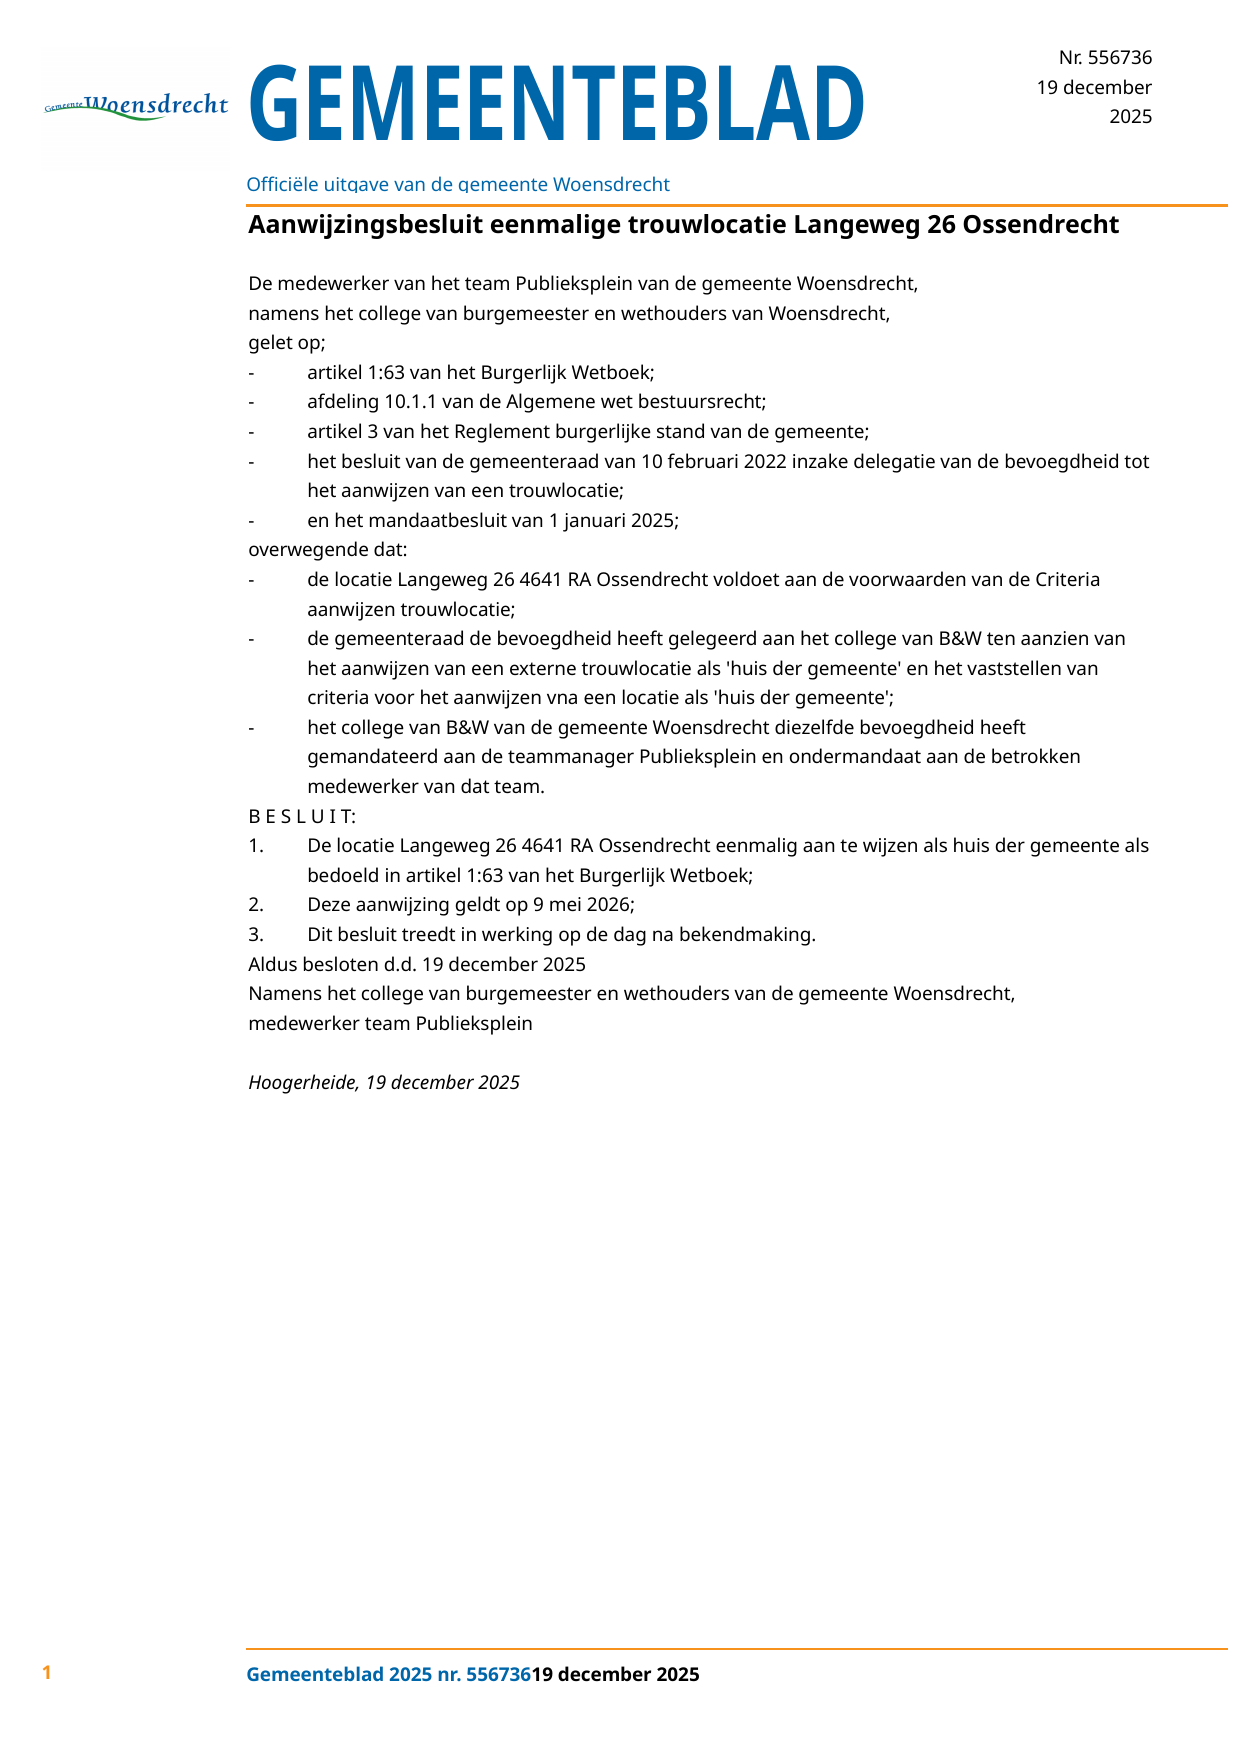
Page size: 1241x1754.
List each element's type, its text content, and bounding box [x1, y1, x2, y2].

text medewerker team Publieksplein [248, 1010, 1152, 1036]
list artikel 3 van het Reglement burgerlijke stand van de gemeente; [248, 418, 1152, 444]
text Namens het college van burgemeester en wethouders van de gemeente Woensdrecht, [248, 980, 1152, 1006]
list het college van B&W van de gemeente Woensdrecht diezelfde bevoegdheid heeft gemandateerd aan de teammanager Publieksplein en ondermandaat aan de betrokken medewerker van dat team. [248, 714, 1152, 799]
list Deze aanwijzing geldt op 9 mei 2026; [248, 892, 1152, 917]
list afdeling 10.1.1 van de Algemene wet bestuursrecht; [248, 389, 1152, 414]
text De medewerker van het team Publieksplein van de gemeente Woensdrecht, [248, 270, 1152, 296]
text Hoogerheide, 19 december 2025 [248, 1069, 1152, 1095]
list De locatie Langeweg 26 4641 RA Ossendrecht eenmalig aan te wijzen als huis der gemeente als bedoeld in artikel 1:63 van het Burgerlijk Wetboek; [248, 832, 1152, 888]
list de locatie Langeweg 26 4641 RA Ossendrecht voldoet aan de voorwaarden van de Criteria aanwijzen trouwlocatie; [248, 566, 1152, 621]
text Aanwijzingsbesluit eenmalige trouwlocatie Langeweg 26 Ossendrecht [248, 207, 1152, 241]
list Dit besluit treedt in werking op de dag na bekendmaking. [248, 921, 1152, 947]
list en het mandaatbesluit van 1 januari 2025; [248, 507, 1152, 533]
list de gemeenteraad de bevoegdheid heeft gelegeerd aan het college van B&W ten aanzien van het aanwijzen van een externe trouwlocatie als 'huis der gemeente' en het vaststellen van criteria voor het aanwijzen vna een locatie als 'huis der gemeente'; [248, 625, 1152, 710]
list het besluit van de gemeenteraad van 10 februari 2022 inzake delegatie van de bevoegdheid tot het aanwijzen van een trouwlocatie; [248, 448, 1152, 503]
picture [41, 47, 231, 172]
text Aldus besloten d.d. 19 december 2025 [248, 951, 1152, 976]
text gelet op; [248, 329, 1152, 355]
text overwegende dat: [248, 537, 1152, 562]
list artikel 1:63 van het Burgerlijk Wetboek; [248, 359, 1152, 385]
text namens het college van burgemeester en wethouders van Woensdrecht, [248, 300, 1152, 326]
text B E S L U I T: [248, 803, 1152, 828]
